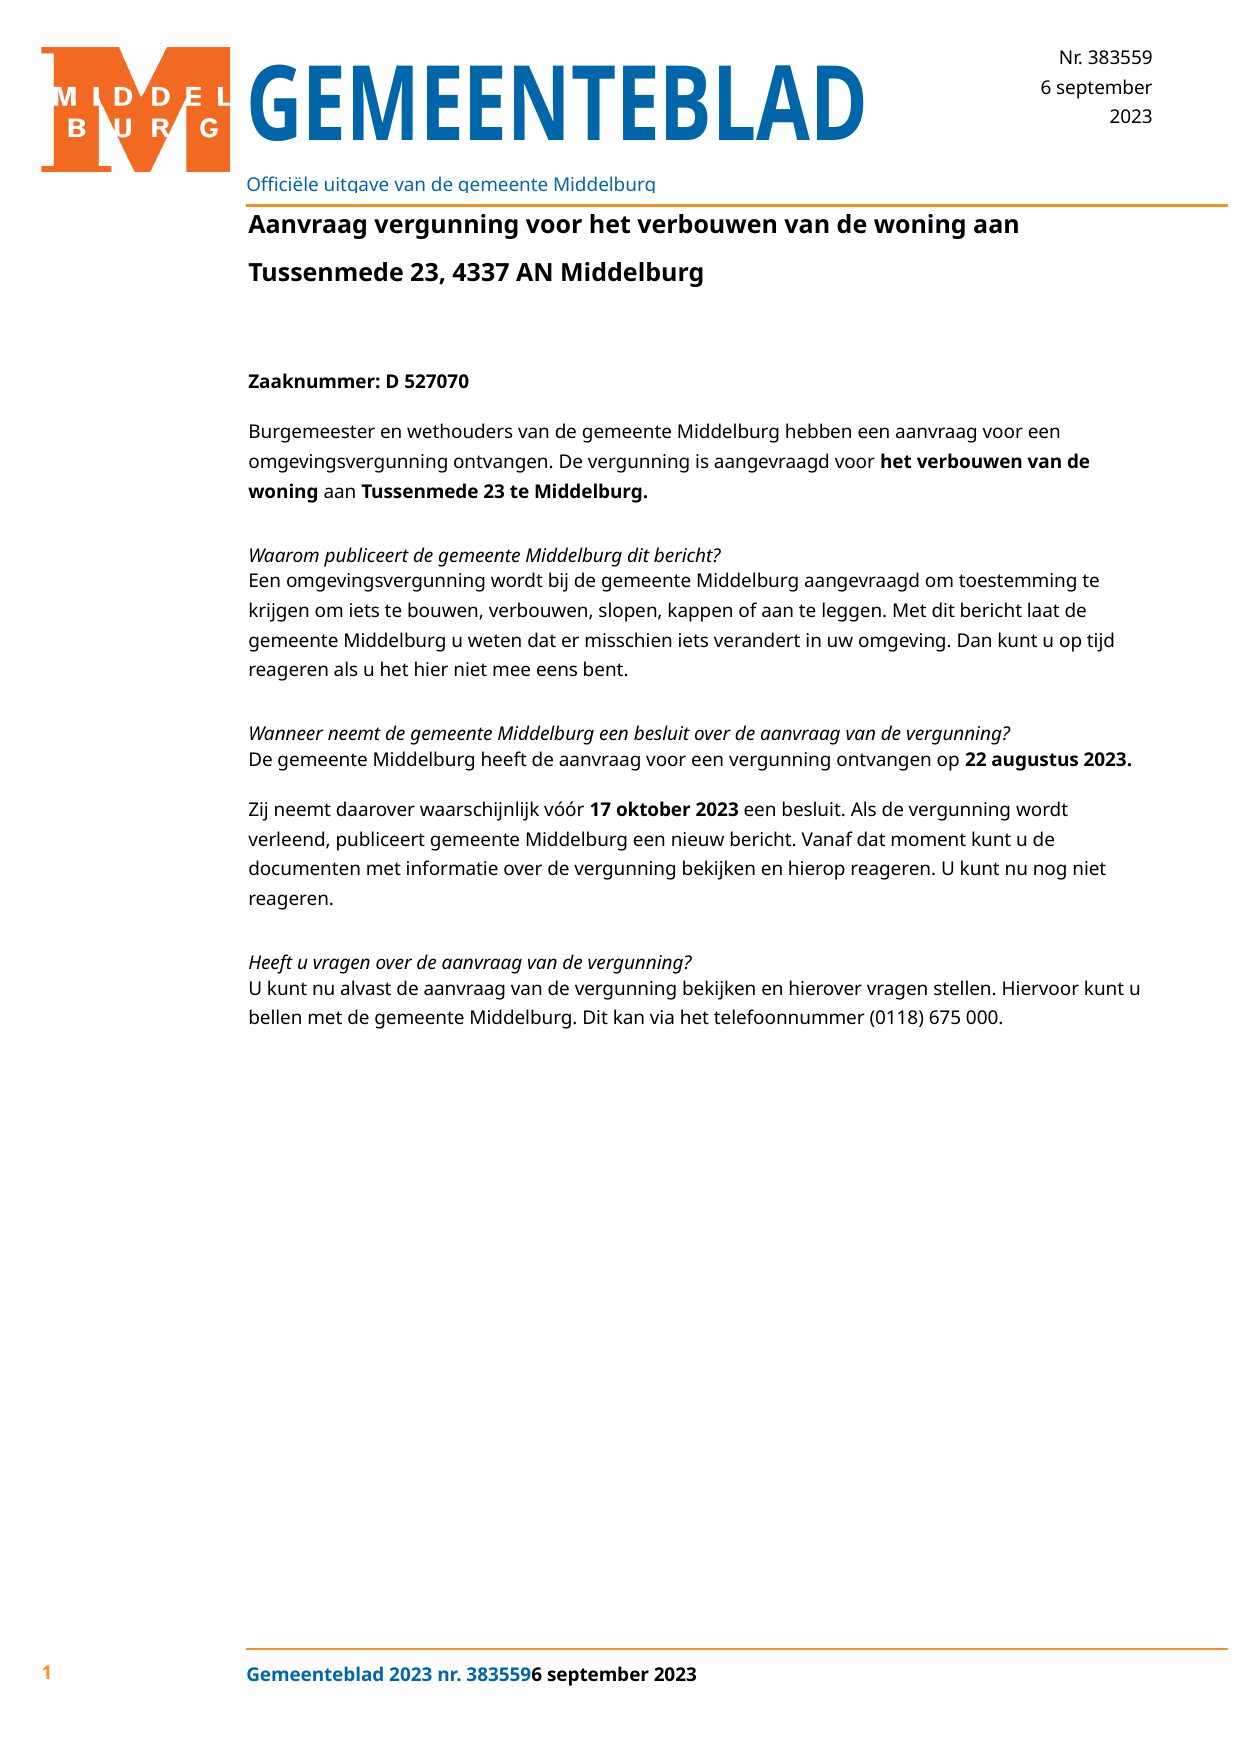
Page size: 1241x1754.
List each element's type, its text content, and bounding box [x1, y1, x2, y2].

text Een omgevingsvergunning wordt bij de gemeente Middelburg aangevraagd om toestemming te krijgen om iets te bouwen, verbouwen, slopen, kappen of aan te leggen. Met dit bericht laat de gemeente Middelburg u weten dat er misschien iets verandert in uw omgeving. Dan kunt u op tijd reageren als u het hier niet mee eens bent. [248, 568, 1152, 682]
text De gemeente Middelburg heeft de aanvraag voor een vergunning ontvangen op 22 augustus 2023. [248, 746, 1152, 772]
text U kunt nu alvast de aanvraag van de vergunning bekijken en hierover vragen stellen. Hiervoor kunt u bellen met de gemeente Middelburg. Dit kan via het telefoonnummer (0118) 675 000. [248, 975, 1152, 1030]
text Waarom publiceert de gemeente Middelburg dit bericht? [248, 542, 1152, 568]
text Zij neemt daarover waarschijnlijk vóór 17 oktober 2023 een besluit. Als de vergunning wordt verleend, publiceert gemeente Middelburg een nieuw bericht. Vanaf dat moment kunt u de documenten met informatie over de vergunning bekijken en hierop reageren. U kunt nu nog niet reageren. [248, 796, 1152, 911]
picture [41, 47, 231, 172]
text Burgemeester en wethouders van de gemeente Middelburg hebben een aanvraag voor een omgevingsvergunning ontvangen. De vergunning is aangevraagd voor het verbouwen van de woning aan Tussenmede 23 te Middelburg. [248, 419, 1152, 504]
text Zaaknummer: D 527070 [248, 368, 1152, 394]
text Wanneer neemt de gemeente Middelburg een besluit over de aanvraag van de vergunning? [248, 720, 1152, 746]
text Heeft u vragen over de aanvraag van de vergunning? [248, 949, 1152, 975]
text Aanvraag vergunning voor het verbouwen van de woning aan Tussenmede 23, 4337 AN Middelburg [248, 207, 1152, 288]
